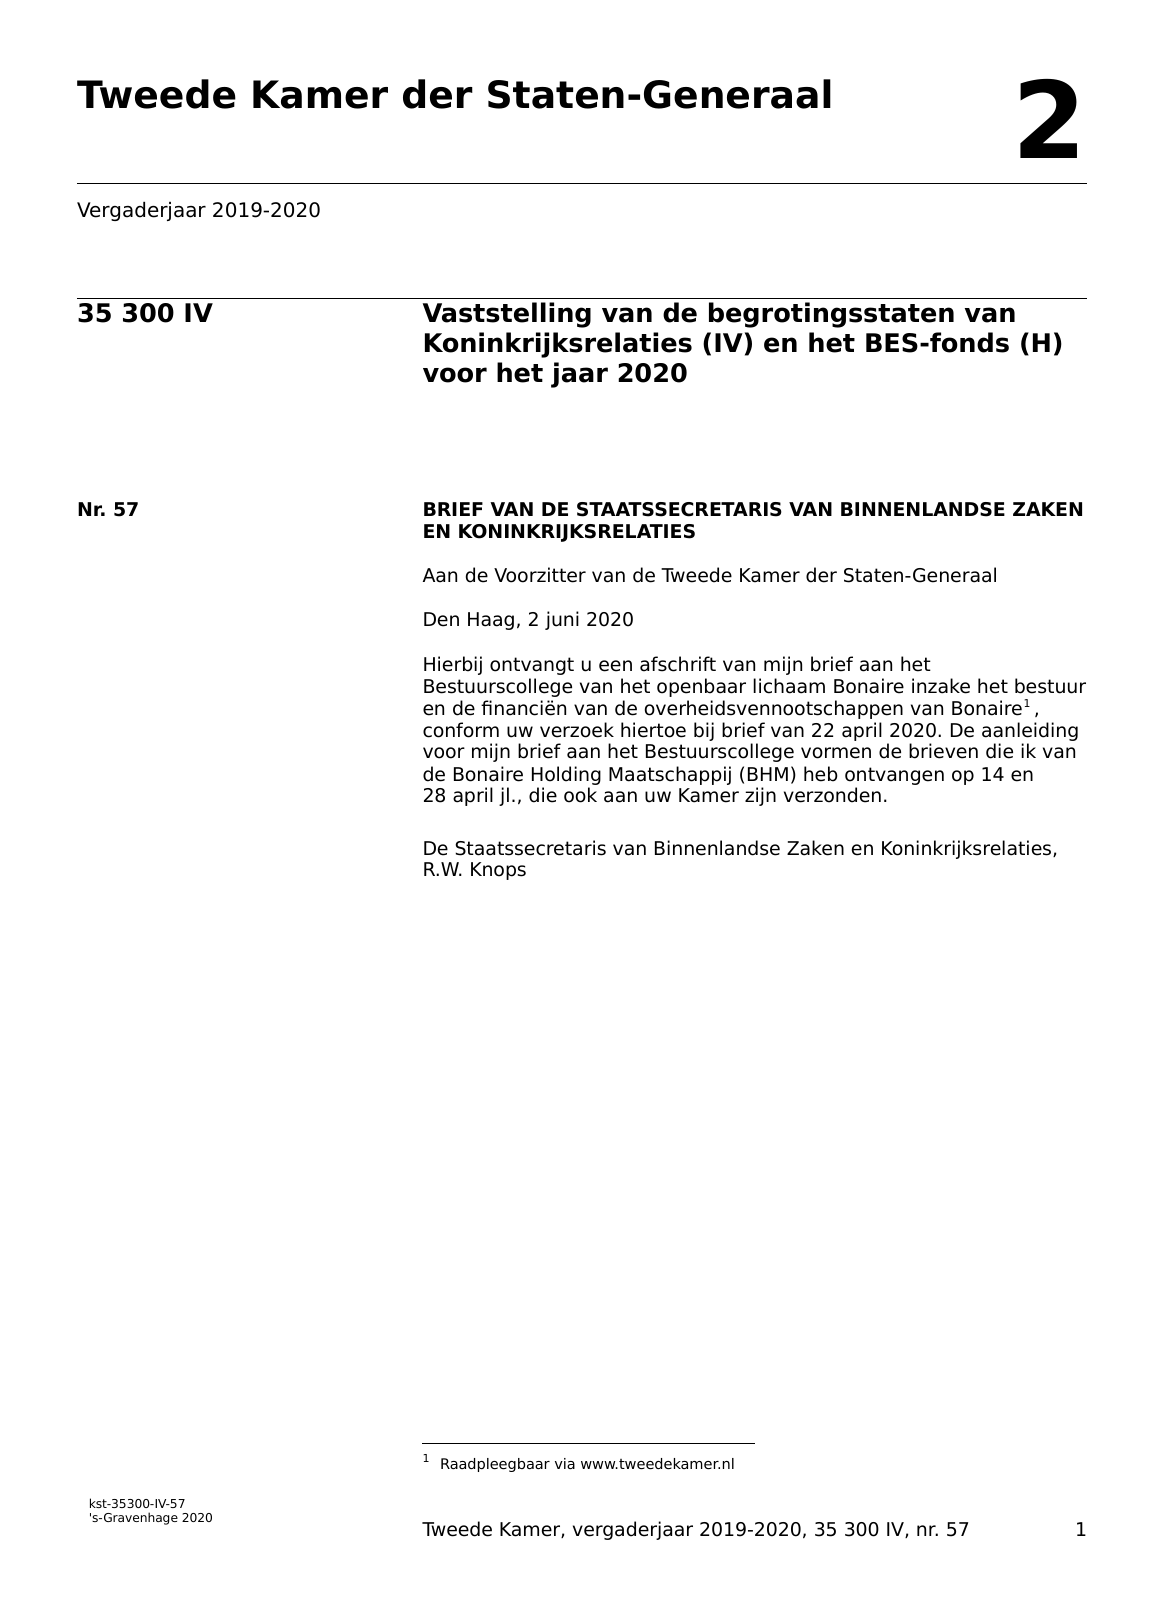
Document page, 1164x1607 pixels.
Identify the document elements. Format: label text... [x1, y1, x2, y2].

text Hierbij ontvangt u een afschrift van mijn brief aan het Bestuurscollege van het openbaar lichaam Bonaire inzake het bestuur en de financiën van de overheidsvennootschappen van Bonaire, conform uw verzoek hiertoe bij brief van 22 april 2020. De aanleiding voor mijn brief aan het Bestuurscollege vormen de brieven die ik van de Bonaire Holding Maatschappij (BHM) heb ontvangen op 14 en 28 april jl., die ook aan uw Kamer zijn verzonden. [422, 653, 1087, 807]
text 's-Gravenhage 2020 [88, 1511, 323, 1525]
subtitle Nr. 57 BRIEF VAN DE STAATSSECRETARIS VAN BINNENLANDSE ZAKEN EN KONINKRIJKSRELATIES [77, 499, 1087, 543]
table_header 2 [886, 59, 1087, 183]
text Raadpleegbaar via www.tweedekamer.nl [422, 1452, 1087, 1474]
text Aan de Voorzitter van de Tweede Kamer der Staten-Generaal [422, 565, 1087, 587]
text Den Haag, 2 juni 2020 [422, 609, 1087, 631]
subtitle 35 300 IV Vaststelling van de begrotingsstaten van Koninkrijksrelaties (IV) en het BES-fonds (H) voor het jaar 2020 [77, 299, 1087, 388]
text De Staatssecretaris van Binnenlandse Zaken en Koninkrijksrelaties, R.W. Knops [422, 837, 1087, 881]
text kst-35300-IV-57 [88, 1497, 323, 1511]
table_header Tweede Kamer der Staten-Generaal [77, 59, 886, 183]
table_cell Vergaderjaar 2019-2020 [77, 184, 1087, 298]
